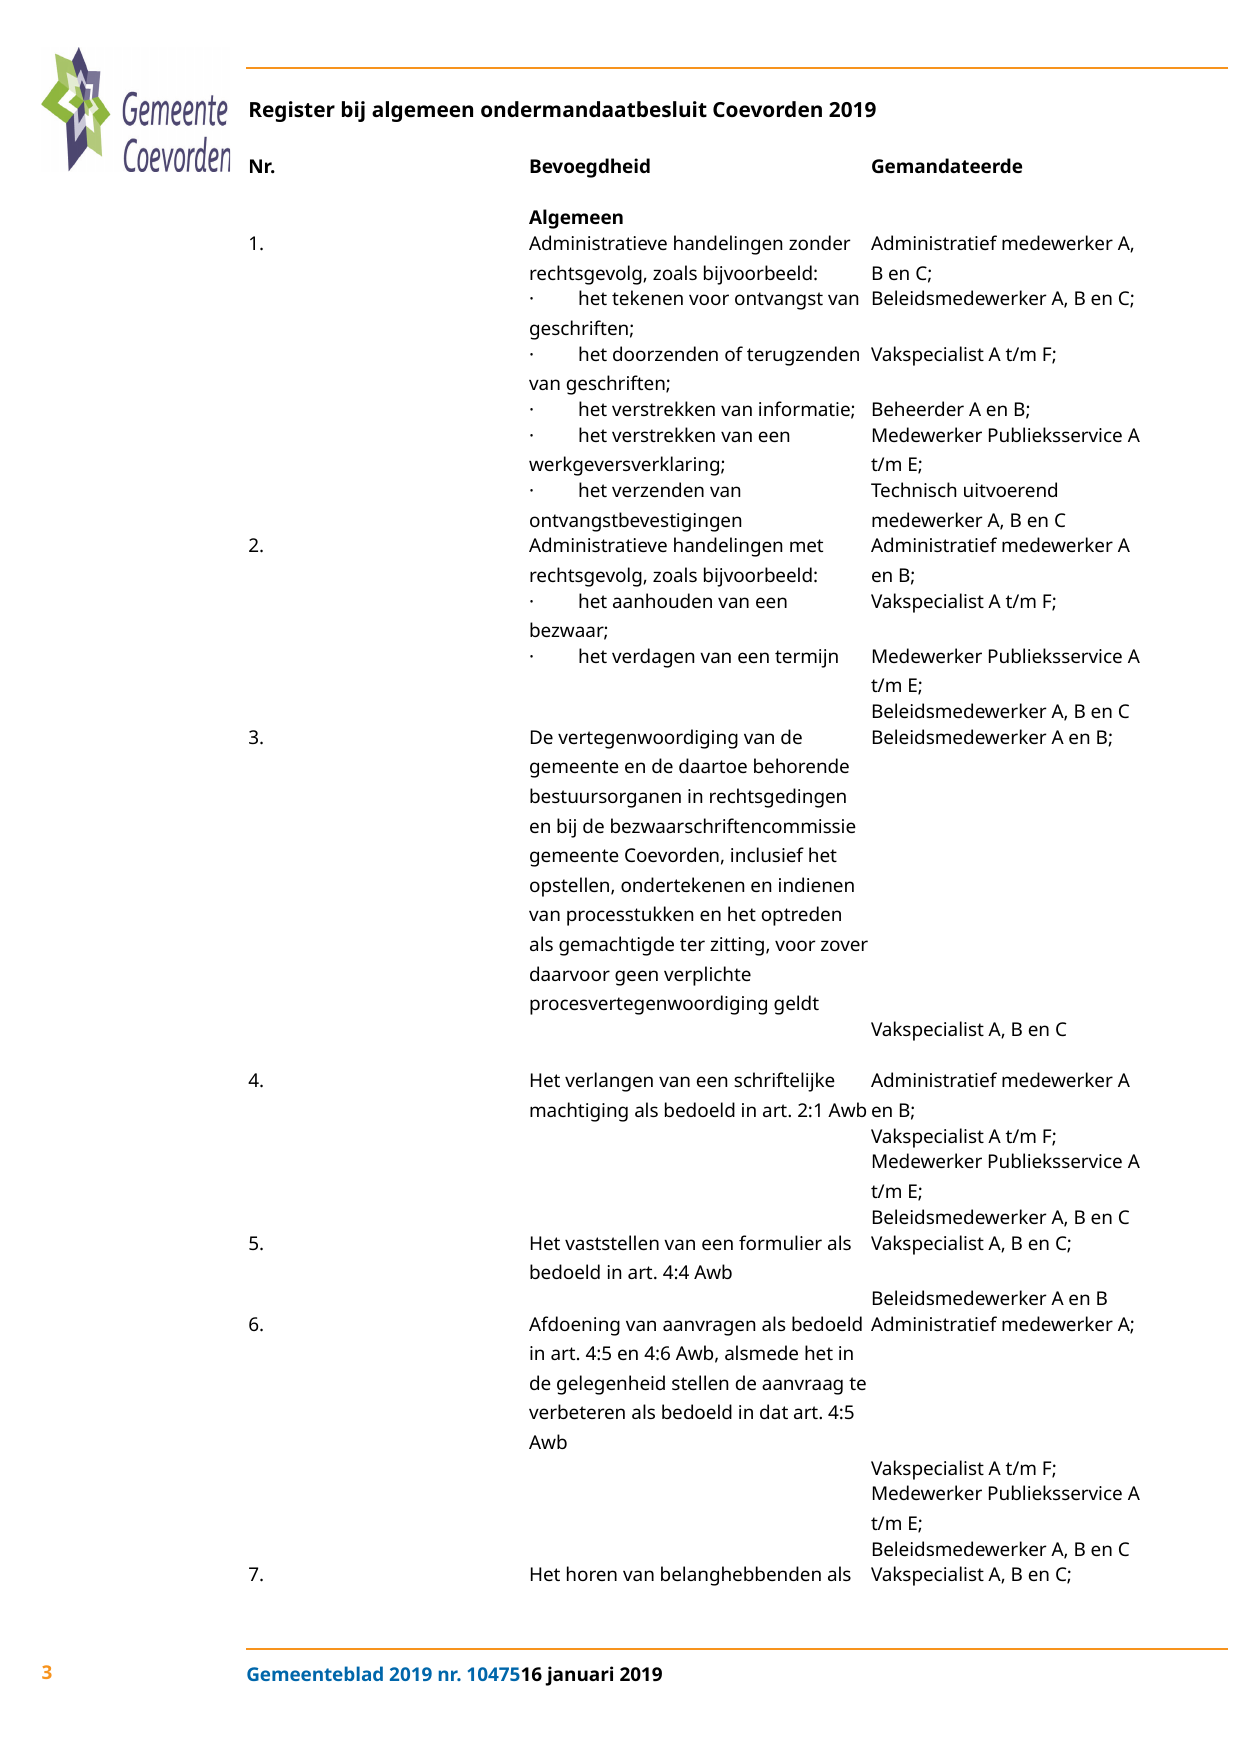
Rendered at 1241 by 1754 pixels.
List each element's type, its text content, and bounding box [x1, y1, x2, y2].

table_cell 7. [248, 1562, 529, 1587]
table_cell Administratief medewerker A; [871, 1311, 1152, 1455]
table_cell Administratieve handelingen zonder rechtsgevolg, zoals bijvoorbeeld: [529, 230, 871, 286]
table_cell [248, 205, 529, 230]
table_cell Beleidsmedewerker A, B en C [871, 1204, 1152, 1230]
table_cell Het verlangen van een schriftelijke machtiging als bedoeld in art. 2:1 Awb [529, 1068, 871, 1123]
table_cell 1. [248, 230, 529, 286]
table_cell Vakspecialist A t/m F; [871, 588, 1152, 643]
table_cell [248, 1481, 529, 1536]
table_cell Technisch uitvoerend medewerker A, B en C [871, 477, 1152, 532]
table_cell Vakspecialist A, B en C; [871, 1230, 1152, 1285]
table_cell Beleidsmedewerker A, B en C [871, 699, 1152, 724]
table_cell [529, 1285, 871, 1311]
table_cell [248, 699, 529, 724]
picture [41, 47, 231, 172]
table_cell [248, 1536, 529, 1562]
table_cell 2. [248, 533, 529, 588]
table_cell Medewerker Publieksservice A t/m E; [871, 1149, 1152, 1204]
table_cell Medewerker Publieksservice A t/m E; [871, 422, 1152, 477]
table_cell Administratieve handelingen met rechtsgevolg, zoals bijvoorbeeld: [529, 533, 871, 588]
table_cell Het horen van belanghebbenden als [529, 1562, 871, 1587]
table_header Nr. [248, 153, 529, 179]
table_cell Beleidsmedewerker A en B; [871, 724, 1152, 1016]
table_cell Administratief medewerker A en B; [871, 1068, 1152, 1123]
table_cell Het vaststellen van een formulier als bedoeld in art. 4:4 Awb [529, 1230, 871, 1285]
table_cell Administratief medewerker A, B en C; [871, 230, 1152, 286]
table_header Gemandateerde [871, 153, 1152, 179]
table_cell · het verstrekken van een werkgeversverklaring; [529, 422, 871, 477]
table_cell 3. [248, 724, 529, 1016]
table_cell [248, 286, 529, 341]
table_cell 6. [248, 1311, 529, 1455]
table_cell Vakspecialist A t/m F; [871, 341, 1152, 396]
text Register bij algemeen ondermandaatbesluit Coevorden 2019 [248, 95, 1152, 123]
table_cell [529, 1455, 871, 1481]
table_cell [248, 341, 529, 396]
table_cell Vakspecialist A t/m F; [871, 1123, 1152, 1149]
table_cell [529, 1204, 871, 1230]
table_cell Beleidsmedewerker A, B en C [871, 1536, 1152, 1562]
table_cell [248, 1149, 529, 1204]
table_cell · het verdagen van een termijn [529, 643, 871, 698]
table_cell [248, 1016, 529, 1042]
table_cell Medewerker Publieksservice A t/m E; [871, 1481, 1152, 1536]
table_cell Algemeen [529, 205, 871, 230]
table_cell Beleidsmedewerker A en B [871, 1285, 1152, 1311]
table_cell [871, 1042, 1152, 1068]
table_header Bevoegdheid [529, 153, 871, 179]
table_cell [248, 1123, 529, 1149]
table_cell [248, 1455, 529, 1481]
table_cell Medewerker Publieksservice A t/m E; [871, 643, 1152, 698]
table_cell [248, 396, 529, 422]
table_cell · het aanhouden van een bezwaar; [529, 588, 871, 643]
table_cell 5. [248, 1230, 529, 1285]
table_cell De vertegenwoordiging van de gemeente en de daartoe behorende bestuursorganen in rechtsgedingen en bij de bezwaarschriftencommissie gemeente Coevorden, inclusief het opstellen, ondertekenen en indienen van processtukken en het optreden als gemachtigde ter zitting, voor zover daarvoor geen verplichte procesvertegenwoordiging geldt [529, 724, 871, 1016]
table_cell [871, 205, 1152, 230]
table_cell [529, 1016, 871, 1042]
table_cell [529, 1042, 871, 1068]
table_cell · het verstrekken van informatie; [529, 396, 871, 422]
table_cell [529, 1123, 871, 1149]
table_cell Beheerder A en B; [871, 396, 1152, 422]
table_cell [248, 477, 529, 532]
table_cell Vakspecialist A, B en C [871, 1016, 1152, 1042]
table_cell [248, 1204, 529, 1230]
table_cell [529, 1481, 871, 1536]
table_cell 4. [248, 1068, 529, 1123]
table_cell [248, 179, 1152, 204]
table_cell Vakspecialist A, B en C; [871, 1562, 1152, 1587]
table_cell [248, 588, 529, 643]
table_cell [248, 1042, 529, 1068]
table_cell [248, 1285, 529, 1311]
table_cell Beleidsmedewerker A, B en C; [871, 286, 1152, 341]
table_cell [248, 422, 529, 477]
table_cell Administratief medewerker A en B; [871, 533, 1152, 588]
table_cell · het doorzenden of terugzenden van geschriften; [529, 341, 871, 396]
table_cell [529, 1149, 871, 1204]
table_cell [529, 699, 871, 724]
table_cell [248, 643, 529, 698]
table_cell · het tekenen voor ontvangst van geschriften; [529, 286, 871, 341]
table_cell Afdoening van aanvragen als bedoeld in art. 4:5 en 4:6 Awb, alsmede het in de gelegenheid stellen de aanvraag te verbeteren als bedoeld in dat art. 4:5 Awb [529, 1311, 871, 1455]
table_cell [529, 1536, 871, 1562]
table_cell · het verzenden van ontvangstbevestigingen [529, 477, 871, 532]
table_cell Vakspecialist A t/m F; [871, 1455, 1152, 1481]
